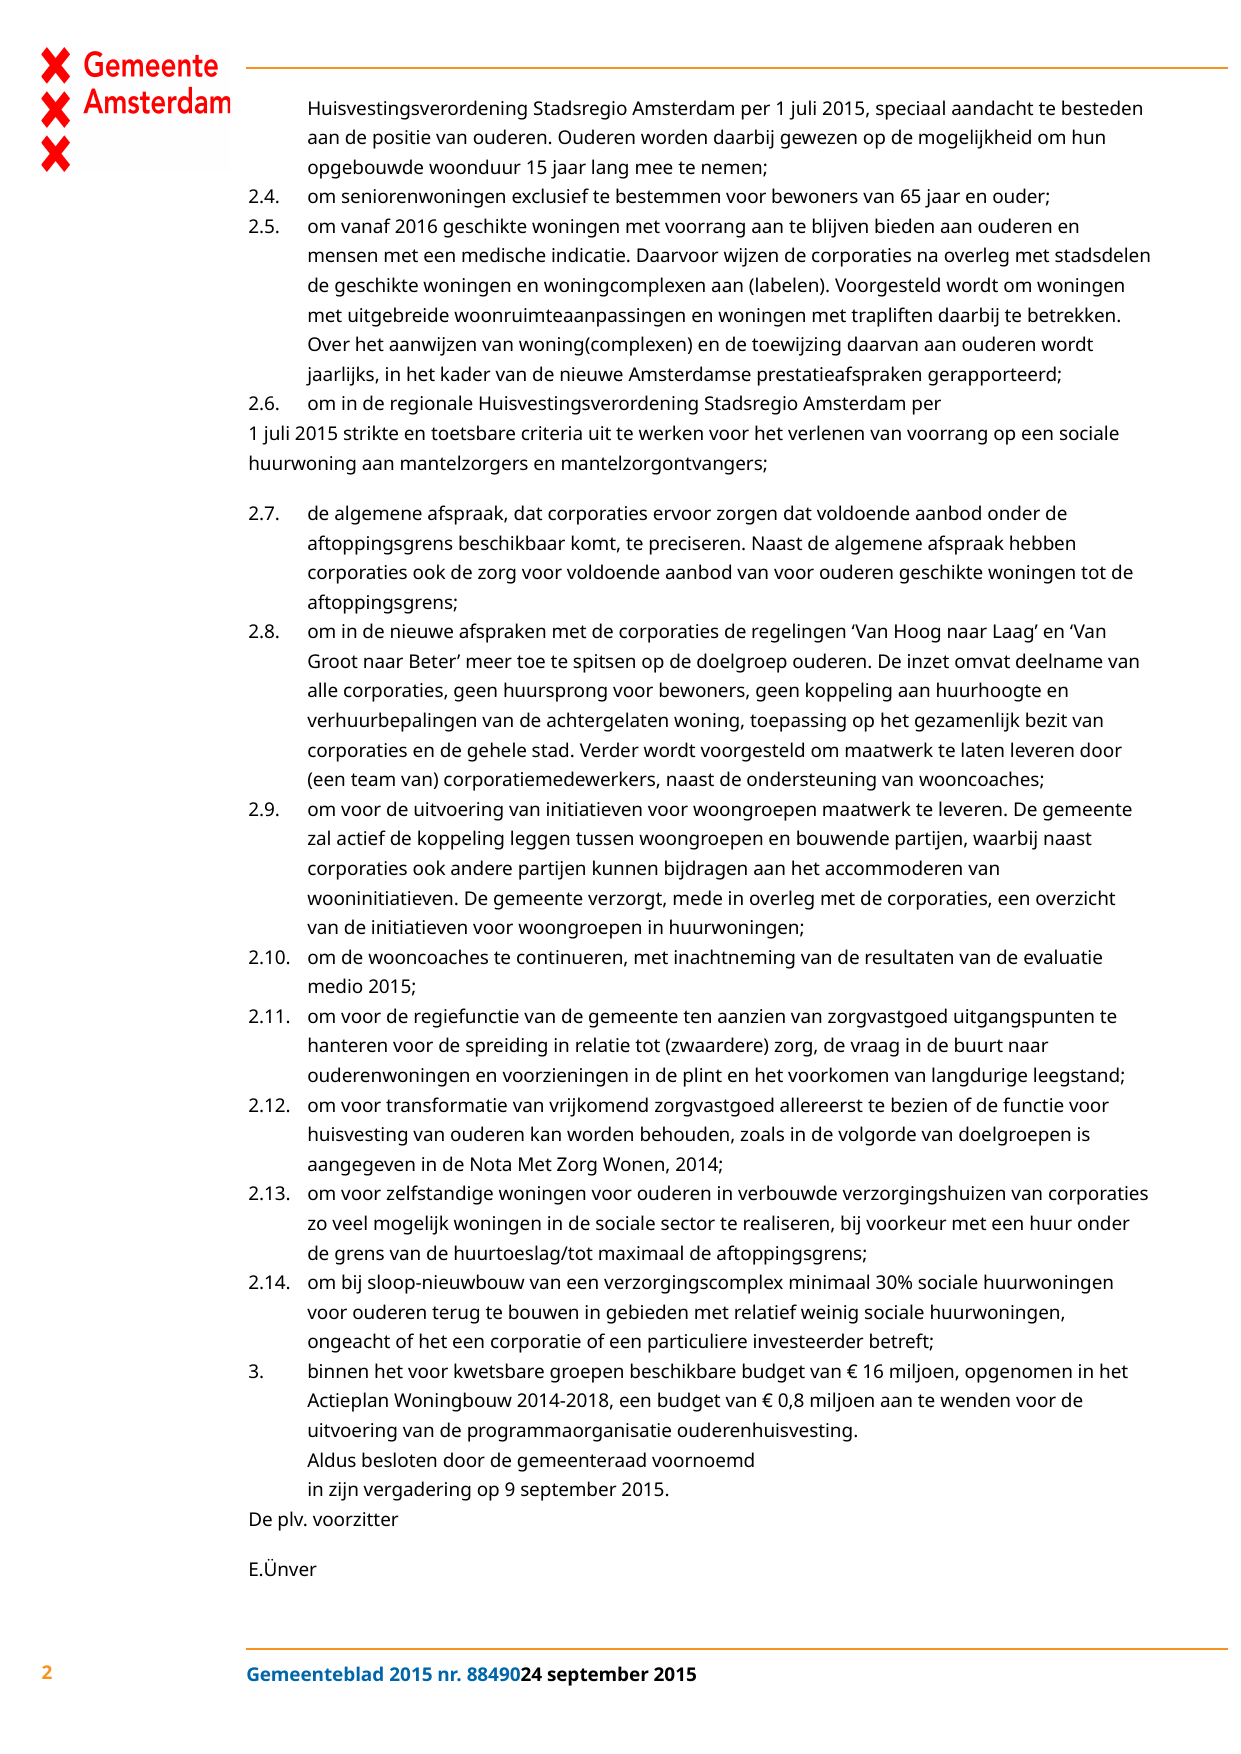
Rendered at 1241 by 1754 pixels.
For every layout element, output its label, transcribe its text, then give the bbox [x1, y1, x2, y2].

list binnen het voor kwetsbare groepen beschikbare budget van € 16 miljoen, opgenomen in het Actieplan Woningbouw 2014-2018, een budget van € 0,8 miljoen aan te wenden voor de uitvoering van de programmaorganisatie ouderenhuisvesting. [248, 1358, 1152, 1443]
list om voor de uitvoering van initiatieven voor woongroepen maatwerk te leveren. De gemeente zal actief de koppeling leggen tussen woongroepen en bouwende partijen, waarbij naast corporaties ook andere partijen kunnen bijdragen aan het accommoderen van wooninitiatieven. De gemeente verzorgt, mede in overleg met de corporaties, een overzicht van de initiatieven voor woongroepen in huurwoningen; [248, 796, 1152, 940]
list om bij sloop-nieuwbouw van een verzorgingscomplex minimaal 30% sociale huurwoningen voor ouderen terug te bouwen in gebieden met relatief weinig sociale huurwoningen, ongeacht of het een corporatie of een particuliere investeerder betreft; [248, 1269, 1152, 1354]
text 1 juli 2015 strikte en toetsbare criteria uit te werken voor het verlenen van voorrang op een sociale huurwoning aan mantelzorgers en mantelzorgontvangers; [248, 420, 1152, 476]
list om in de regionale Huisvestingsverordening Stadsregio Amsterdam per [248, 391, 1152, 416]
list om vanaf 2016 geschikte woningen met voorrang aan te blijven bieden aan ouderen en mensen met een medische indicatie. Daarvoor wijzen de corporaties na overleg met stadsdelen de geschikte woningen en woningcomplexen aan (labelen). Voorgesteld wordt om woningen met uitgebreide woonruimteaanpassingen en woningen met trapliften daarbij te betrekken. Over het aanwijzen van woning(complexen) en de toewijzing daarvan aan ouderen wordt jaarlijks, in het kader van de nieuwe Amsterdamse prestatieafspraken gerapporteerd; [248, 213, 1152, 387]
list om seniorenwoningen exclusief te bestemmen voor bewoners van 65 jaar en ouder; [248, 183, 1152, 209]
list de algemene afspraak, dat corporaties ervoor zorgen dat voldoende aanbod onder de aftoppingsgrens beschikbaar komt, te preciseren. Naast de algemene afspraak hebben corporaties ook de zorg voor voldoende aanbod van voor ouderen geschikte woningen tot de aftoppingsgrens; [248, 500, 1152, 615]
list Aldus besloten door de gemeenteraad voornoemd [248, 1447, 1152, 1473]
list om in de nieuwe afspraken met de corporaties de regelingen ‘Van Hoog naar Laag’ en ‘Van Groot naar Beter’ meer toe te spitsen op de doelgroep ouderen. De inzet omvat deelname van alle corporaties, geen huursprong voor bewoners, geen koppeling aan huurhoogte en verhuurbepalingen van de achtergelaten woning, toepassing op het gezamenlijk bezit van corporaties en de gehele stad. Verder wordt voorgesteld om maatwerk te laten leveren door (een team van) corporatiemedewerkers, naast de ondersteuning van wooncoaches; [248, 618, 1152, 792]
list om voor transformatie van vrijkomend zorgvastgoed allereerst te bezien of de functie voor huisvesting van ouderen kan worden behouden, zoals in de volgorde van doelgroepen is aangegeven in de Nota Met Zorg Wonen, 2014; [248, 1092, 1152, 1177]
list om de wooncoaches te continueren, met inachtneming van de resultaten van de evaluatie medio 2015; [248, 944, 1152, 999]
text De plv. voorzitter [248, 1506, 1152, 1532]
text E.Ünver [248, 1556, 1152, 1582]
list Huisvestingsverordening Stadsregio Amsterdam per 1 juli 2015, speciaal aandacht te besteden aan de positie van ouderen. Ouderen worden daarbij gewezen op de mogelijkheid om hun opgebouwde woonduur 15 jaar lang mee te nemen; [248, 95, 1152, 180]
list om voor de regiefunctie van de gemeente ten aanzien van zorgvastgoed uitgangspunten te hanteren voor de spreiding in relatie tot (zwaardere) zorg, de vraag in de buurt naar ouderenwoningen en voorzieningen in de plint en het voorkomen van langdurige leegstand; [248, 1003, 1152, 1088]
list om voor zelfstandige woningen voor ouderen in verbouwde verzorgingshuizen van corporaties zo veel mogelijk woningen in de sociale sector te realiseren, bij voorkeur met een huur onder de grens van de huurtoeslag/tot maximaal de aftoppingsgrens; [248, 1181, 1152, 1266]
list in zijn vergadering op 9 september 2015. [248, 1476, 1152, 1502]
picture [41, 47, 231, 172]
